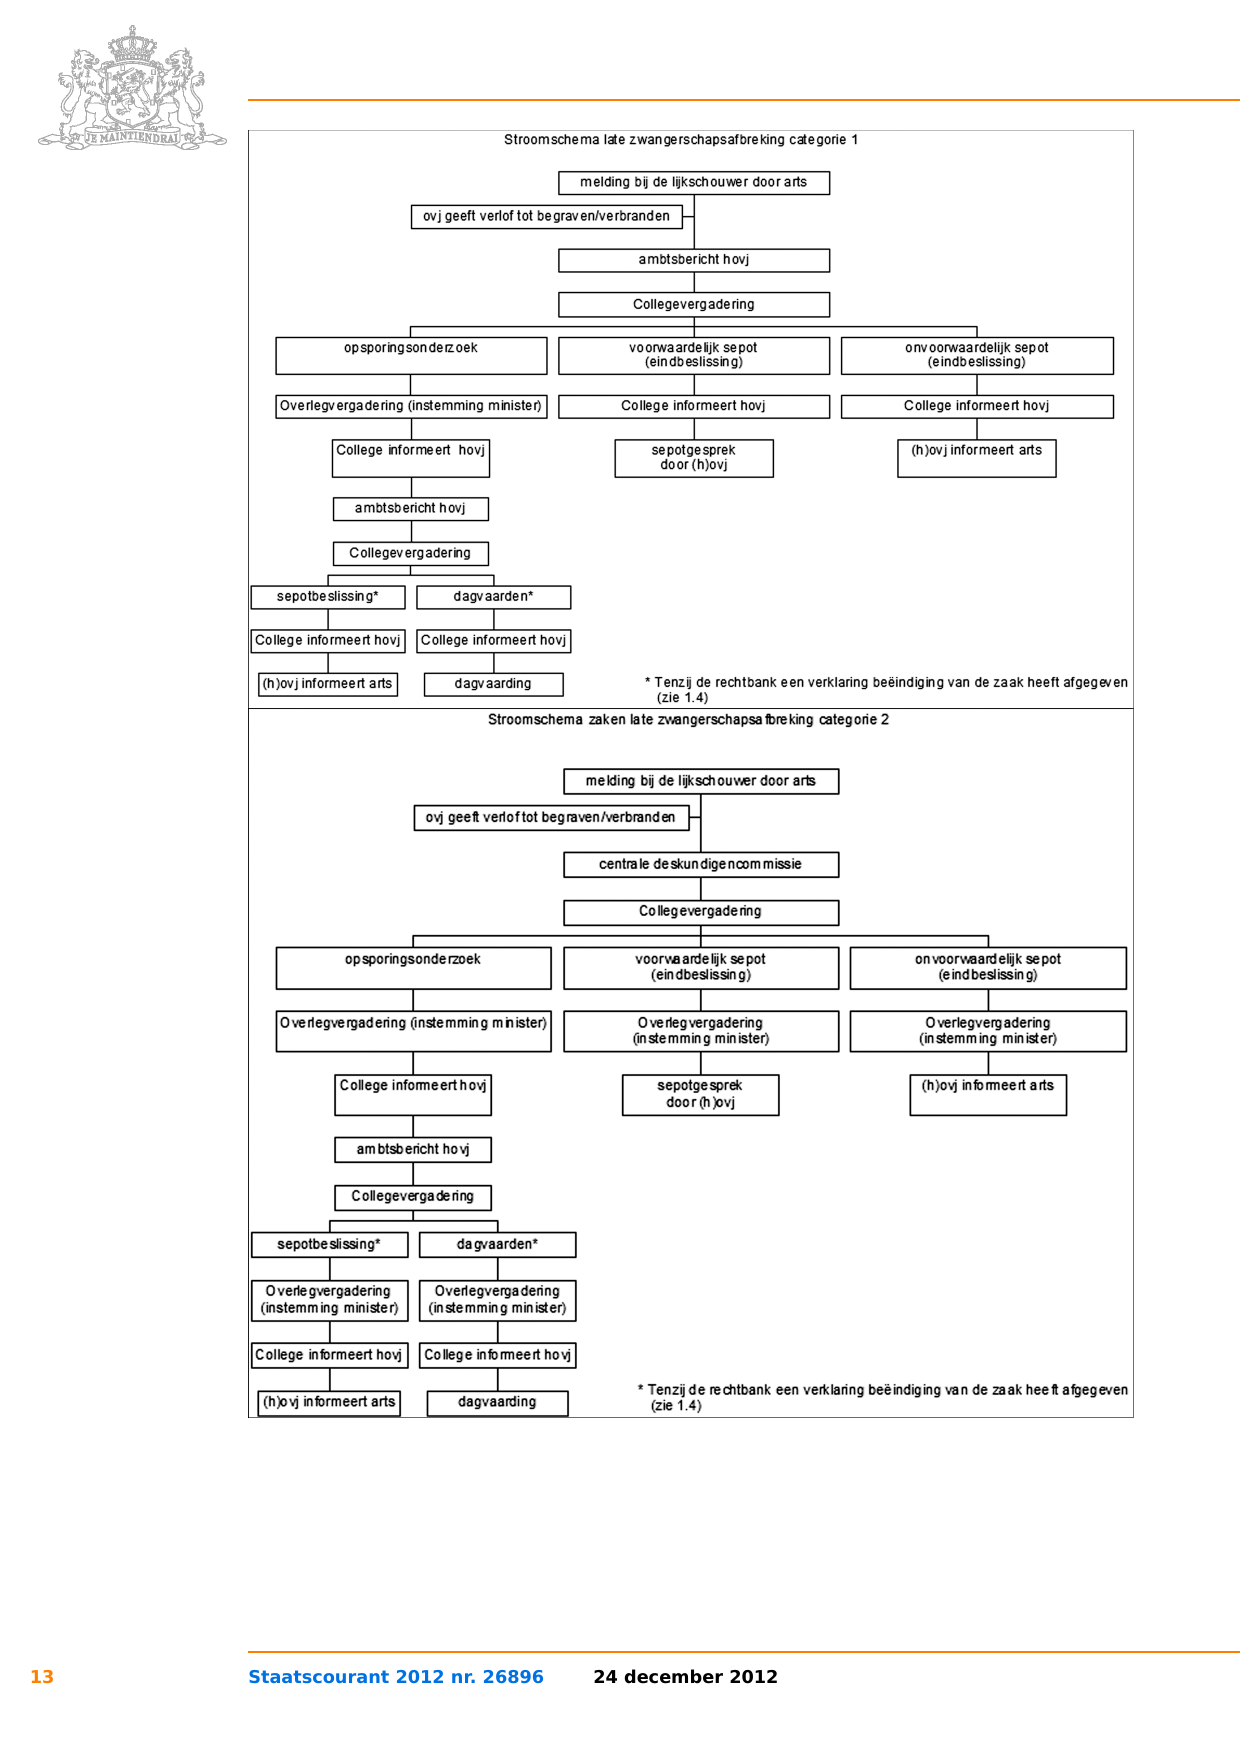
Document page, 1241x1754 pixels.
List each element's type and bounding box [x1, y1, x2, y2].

picture [38, 25, 227, 150]
picture [248, 130, 1134, 1418]
